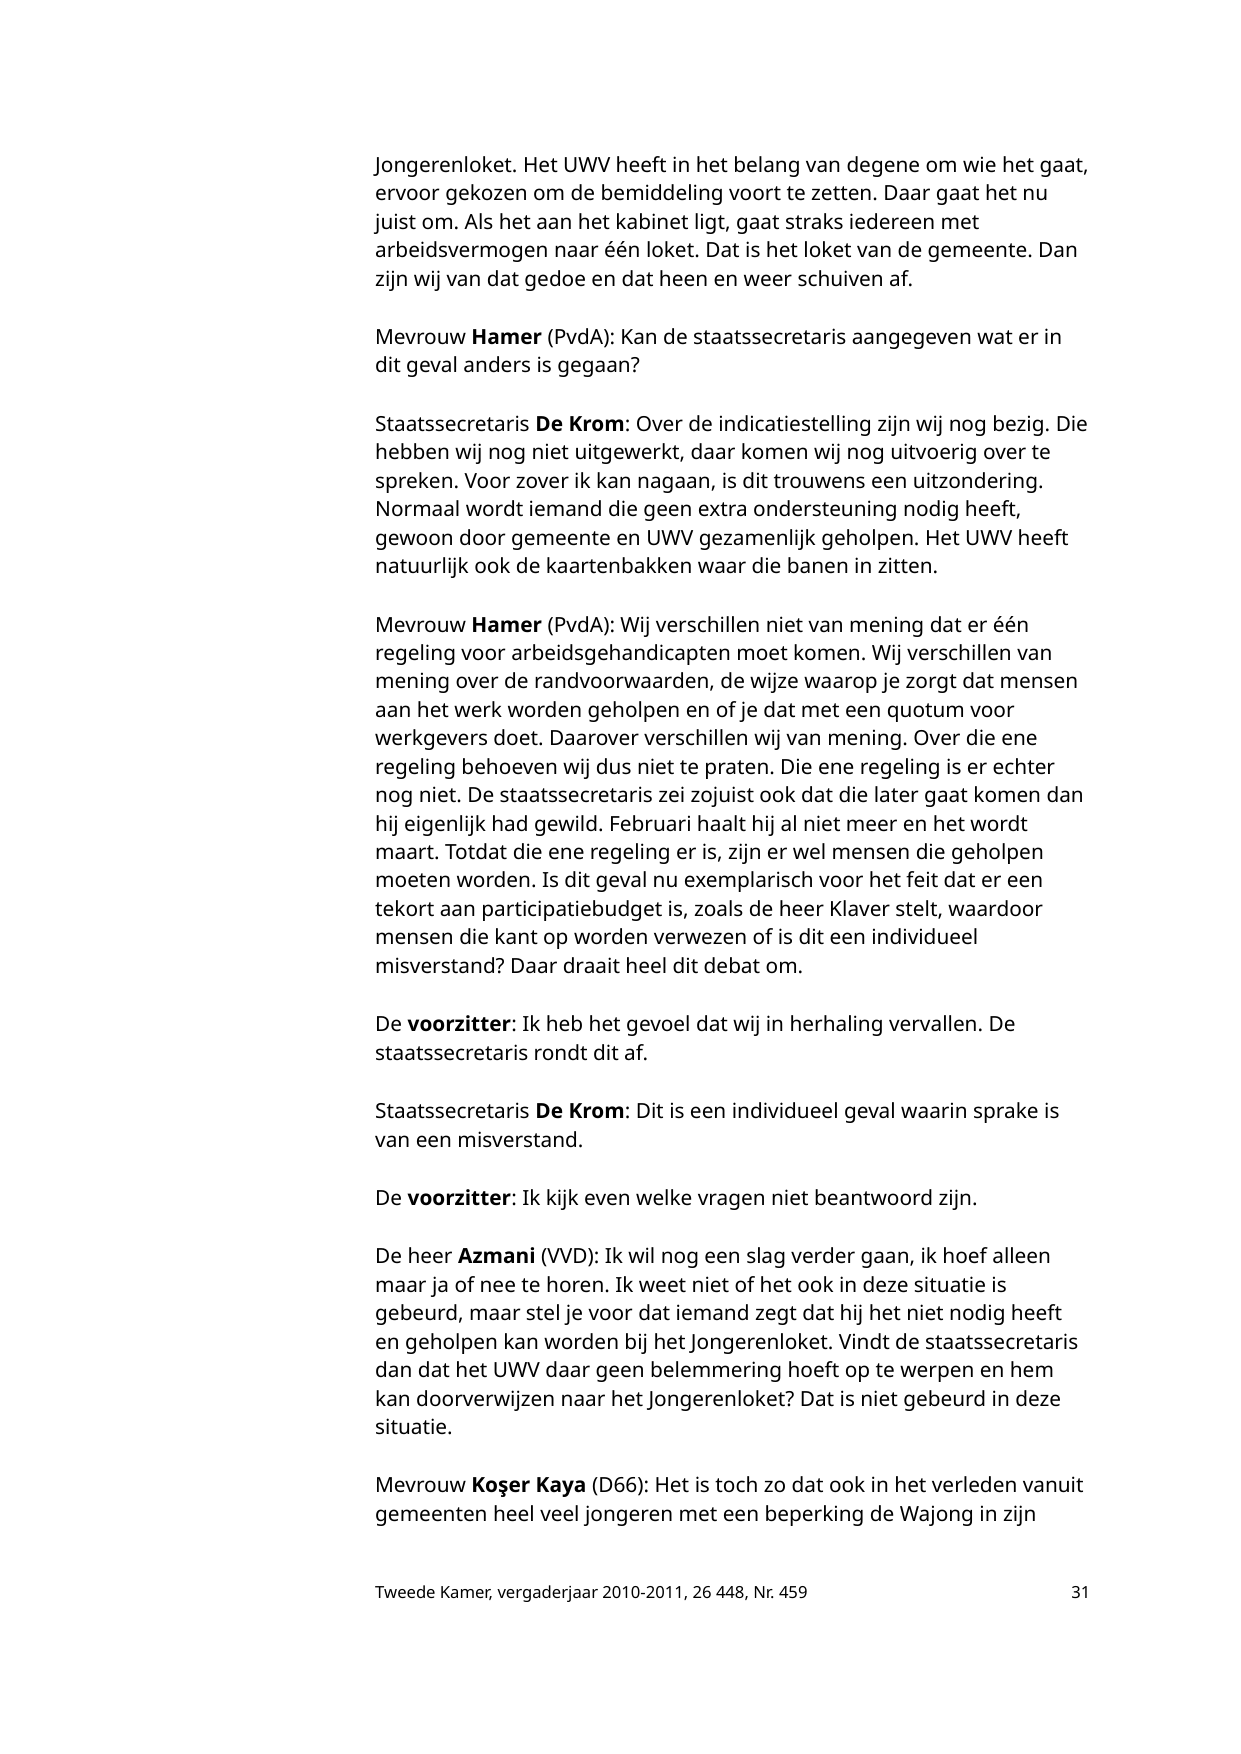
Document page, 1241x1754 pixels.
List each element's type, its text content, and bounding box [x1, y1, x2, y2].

text Jongerenloket. Het UWV heeft in het belang van degene om wie het gaat, ervoor gekozen om de bemiddeling voort te zetten. Daar gaat het nu juist om. Als het aan het kabinet ligt, gaat straks iedereen met arbeidsvermogen naar één loket. Dat is het loket van de gemeente. Dan zijn wij van dat gedoe en dat heen en weer schuiven af. [375, 150, 1090, 292]
text Mevrouw Koşer Kaya (D66): Het is toch zo dat ook in het verleden vanuit gemeenten heel veel jongeren met een beperking de Wajong in zijn [375, 1471, 1090, 1527]
text Staatssecretaris De Krom: Dit is een individueel geval waarin sprake is van een misverstand. [375, 1096, 1090, 1153]
text Staatssecretaris De Krom: Over de indicatiestelling zijn wij nog bezig. Die hebben wij nog niet uitgewerkt, daar komen wij nog uitvoerig over te spreken. Voor zover ik kan nagaan, is dit trouwens een uitzondering. Normaal wordt iemand die geen extra ondersteuning nodig heeft, gewoon door gemeente en UWV gezamenlijk geholpen. Het UWV heeft natuurlijk ook de kaartenbakken waar die banen in zitten. [375, 409, 1090, 580]
text De voorzitter: Ik heb het gevoel dat wij in herhaling vervallen. De staatssecretaris rondt dit af. [375, 1009, 1090, 1066]
text Mevrouw Hamer (PvdA): Wij verschillen niet van mening dat er één regeling voor arbeidsgehandicapten moet komen. Wij verschillen van mening over de randvoorwaarden, de wijze waarop je zorgt dat mensen aan het werk worden geholpen en of je dat met een quotum voor werkgevers doet. Daarover verschillen wij van mening. Over die ene regeling behoeven wij dus niet te praten. Die ene regeling is er echter nog niet. De staatssecretaris zei zojuist ook dat die later gaat komen dan hij eigenlijk had gewild. Februari haalt hij al niet meer en het wordt maart. Totdat die ene regeling er is, zijn er wel mensen die geholpen moeten worden. Is dit geval nu exemplarisch voor het feit dat er een tekort aan participatiebudget is, zoals de heer Klaver stelt, waardoor mensen die kant op worden verwezen of is dit een individueel misverstand? Daar draait heel dit debat om. [375, 610, 1090, 979]
text De voorzitter: Ik kijk even welke vragen niet beantwoord zijn. [375, 1183, 1090, 1212]
text Mevrouw Hamer (PvdA): Kan de staatssecretaris aangegeven wat er in dit geval anders is gegaan? [375, 322, 1090, 379]
text De heer Azmani (VVD): Ik wil nog een slag verder gaan, ik hoef alleen maar ja of nee te horen. Ik weet niet of het ook in deze situatie is gebeurd, maar stel je voor dat iemand zegt dat hij het niet nodig heeft en geholpen kan worden bij het Jongerenloket. Vindt de staatssecretaris dan dat het UWV daar geen belemmering hoeft op te werpen en hem kan doorverwijzen naar het Jongerenloket? Dat is niet gebeurd in deze situatie. [375, 1242, 1090, 1441]
